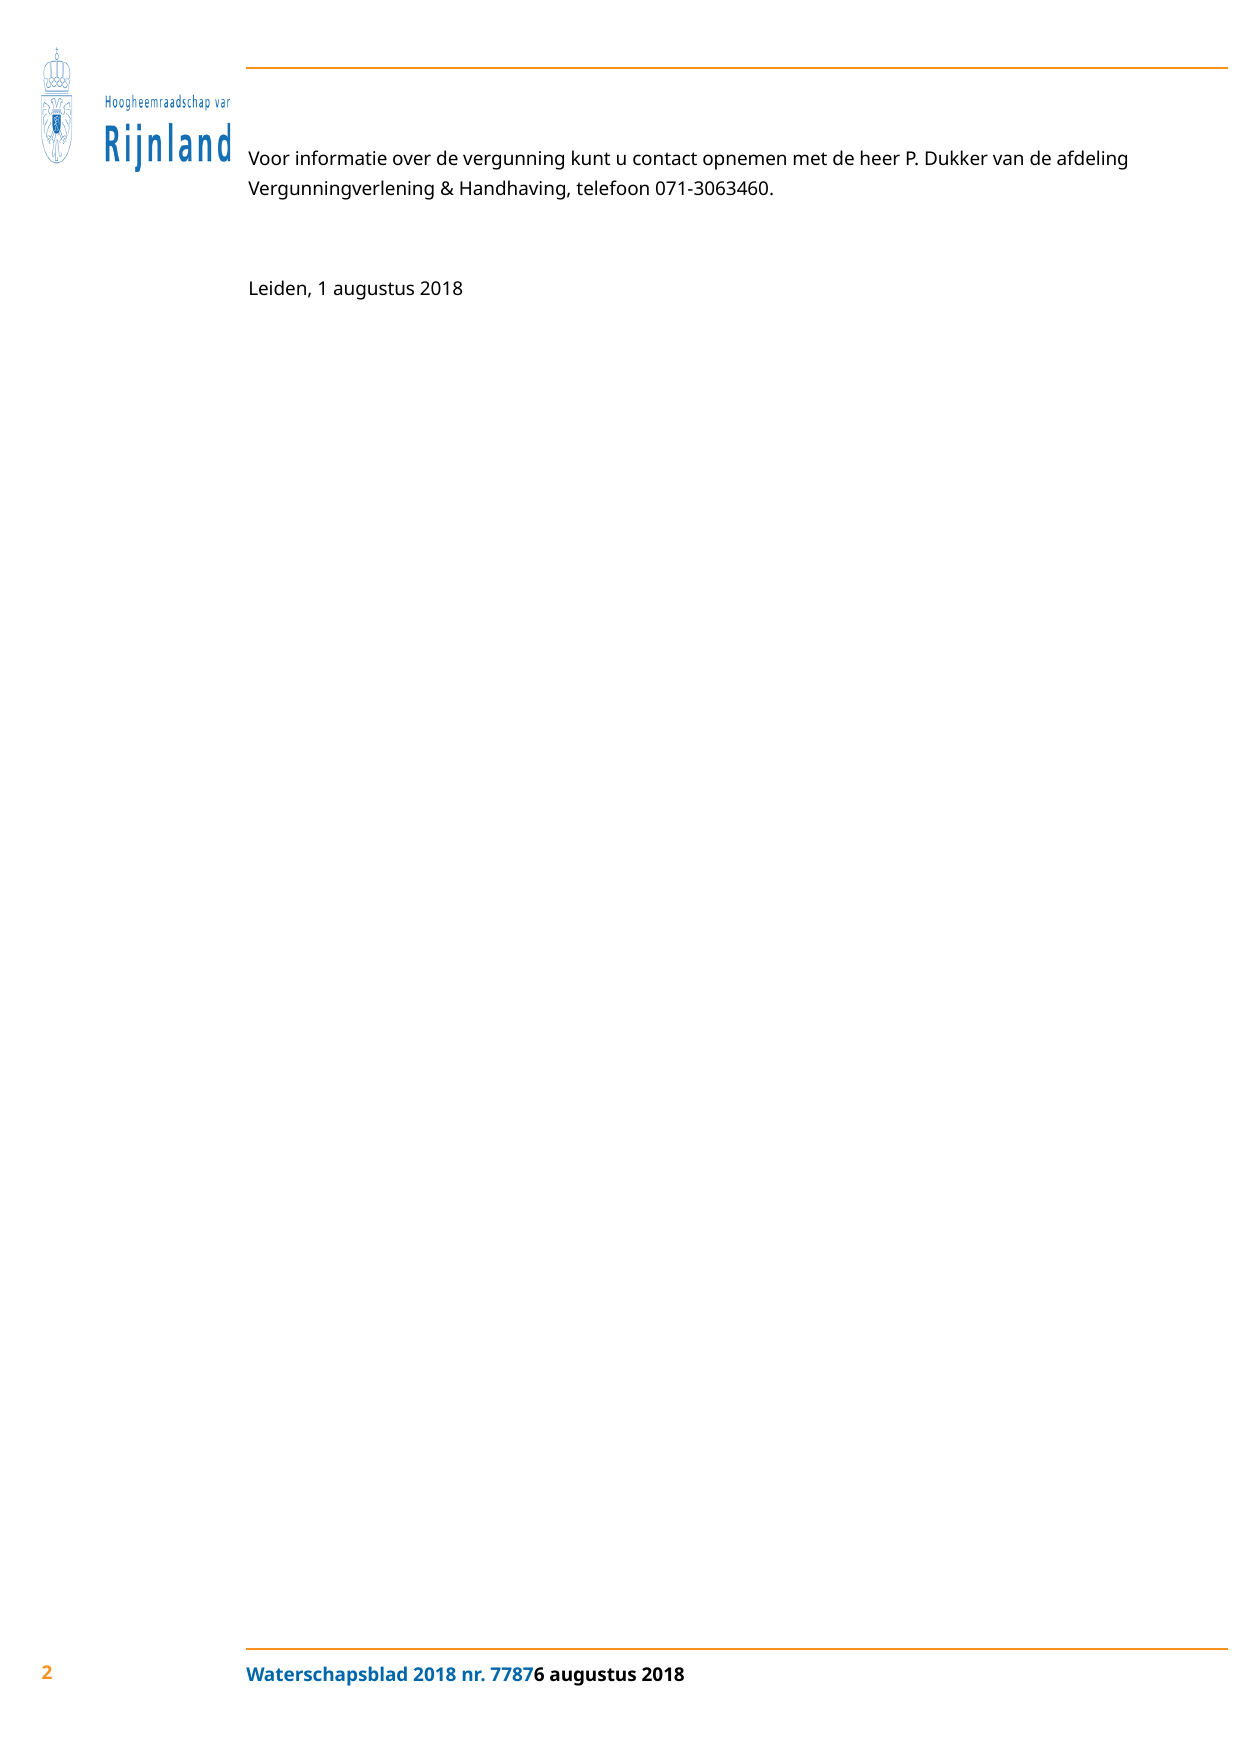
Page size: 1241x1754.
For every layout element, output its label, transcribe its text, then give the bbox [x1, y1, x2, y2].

text Voor informatie over de vergunning kunt u contact opnemen met de heer P. Dukker van de afdeling Vergunningverlening & Handhaving, telefoon 071-3063460. [248, 145, 1152, 201]
text Leiden, 1 augustus 2018 [248, 276, 1152, 301]
picture [41, 47, 231, 172]
